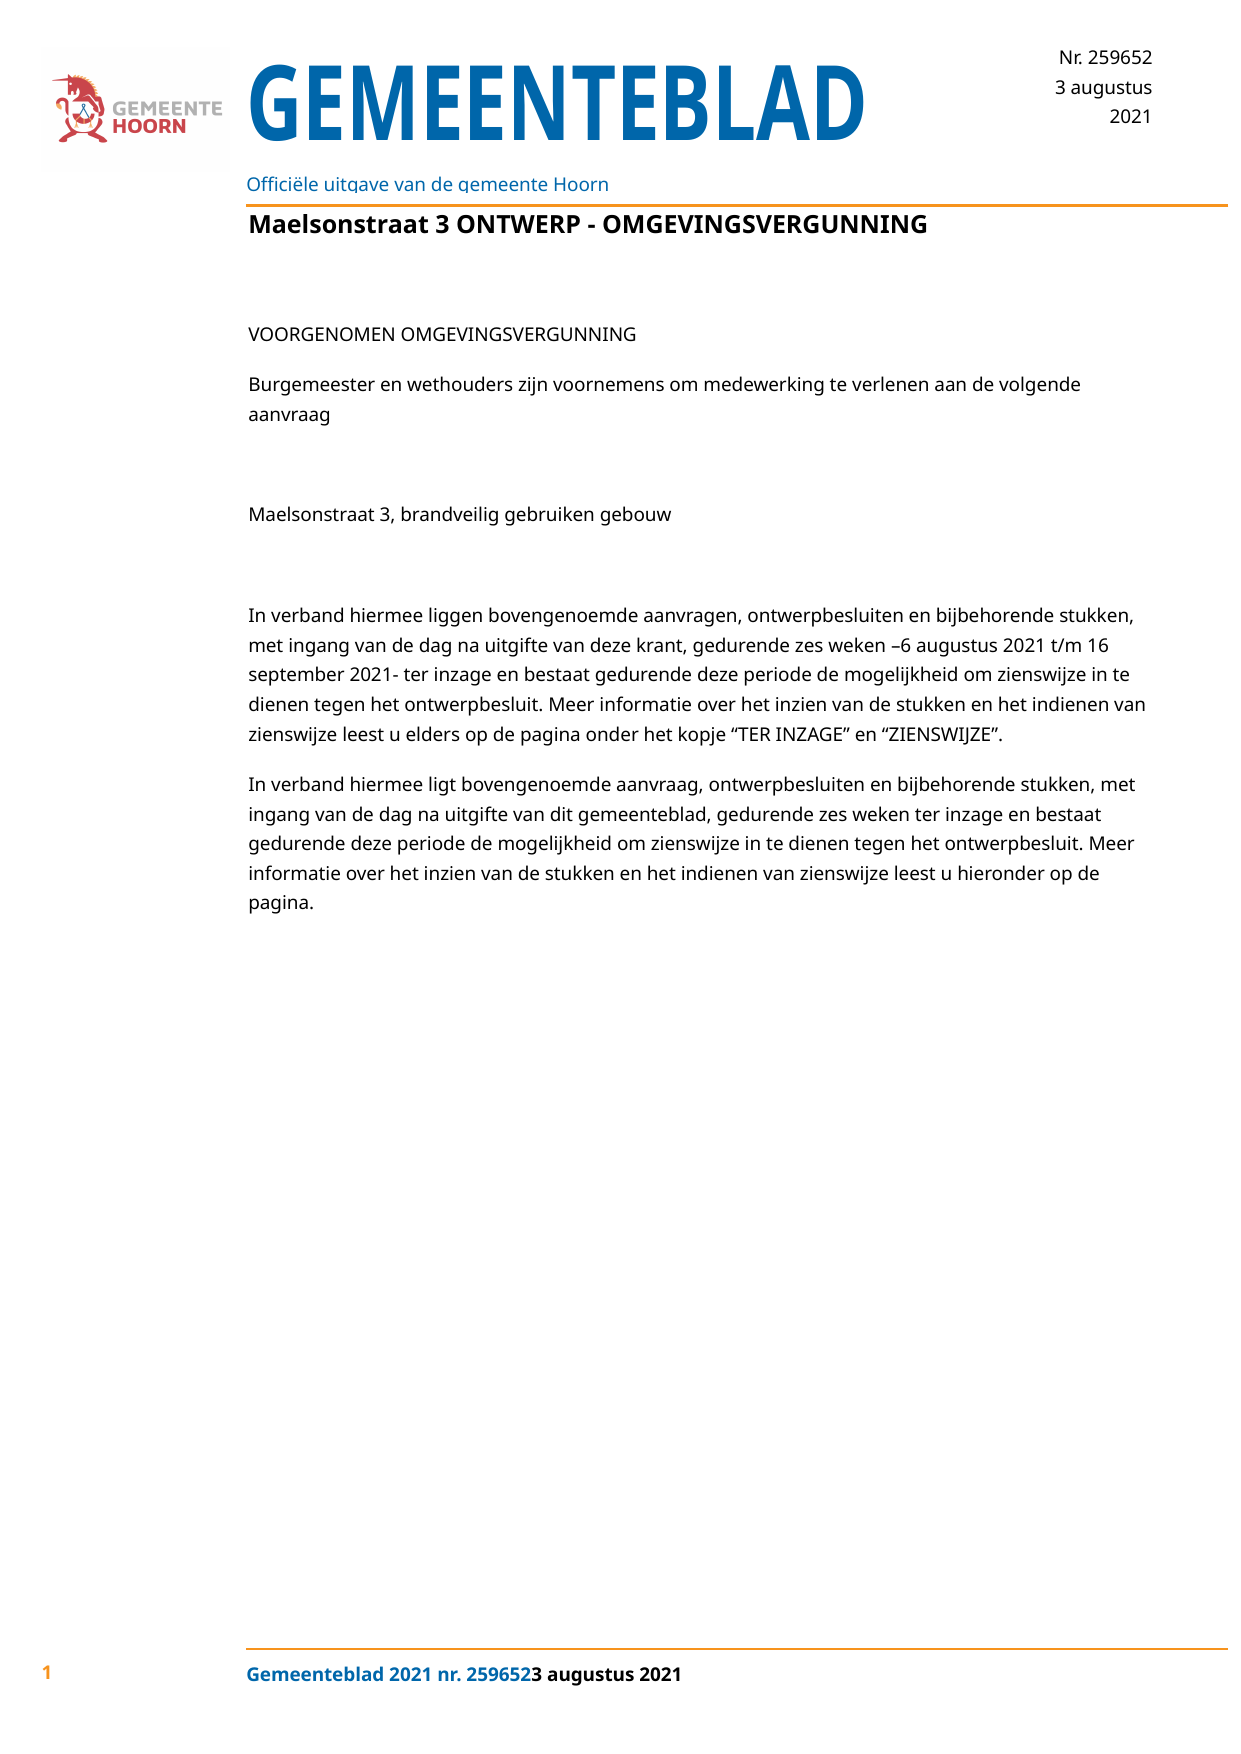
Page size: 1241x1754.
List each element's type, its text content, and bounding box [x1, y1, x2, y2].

picture [41, 47, 231, 172]
text Maelsonstraat 3 ONTWERP - OMGEVINGSVERGUNNING [248, 207, 1152, 241]
text In verband hiermee liggen bovengenoemde aanvragen, ontwerpbesluiten en bijbehorende stukken, met ingang van de dag na uitgifte van deze krant, gedurende zes weken –6 augustus 2021 t/m 16 september 2021- ter inzage en bestaat gedurende deze periode de mogelijkheid om zienswijze in te dienen tegen het ontwerpbesluit. Meer informatie over het inzien van de stukken en het indienen van zienswijze leest u elders op de pagina onder het kopje “TER INZAGE” en “ZIENSWIJZE”. [248, 602, 1152, 746]
text VOORGENOMEN OMGEVINGSVERGUNNING [248, 321, 1152, 346]
text Burgemeester en wethouders zijn voornemens om medewerking te verlenen aan de volgende aanvraag [248, 371, 1152, 426]
text In verband hiermee ligt bovengenoemde aanvraag, ontwerpbesluiten en bijbehorende stukken, met ingang van de dag na uitgifte van dit gemeenteblad, gedurende zes weken ter inzage en bestaat gedurende deze periode de mogelijkheid om zienswijze in te dienen tegen het ontwerpbesluit. Meer informatie over het inzien van de stukken en het indienen van zienswijze leest u hieronder op de pagina. [248, 771, 1152, 915]
text Maelsonstraat 3, brandveilig gebruiken gebouw [248, 502, 1152, 527]
